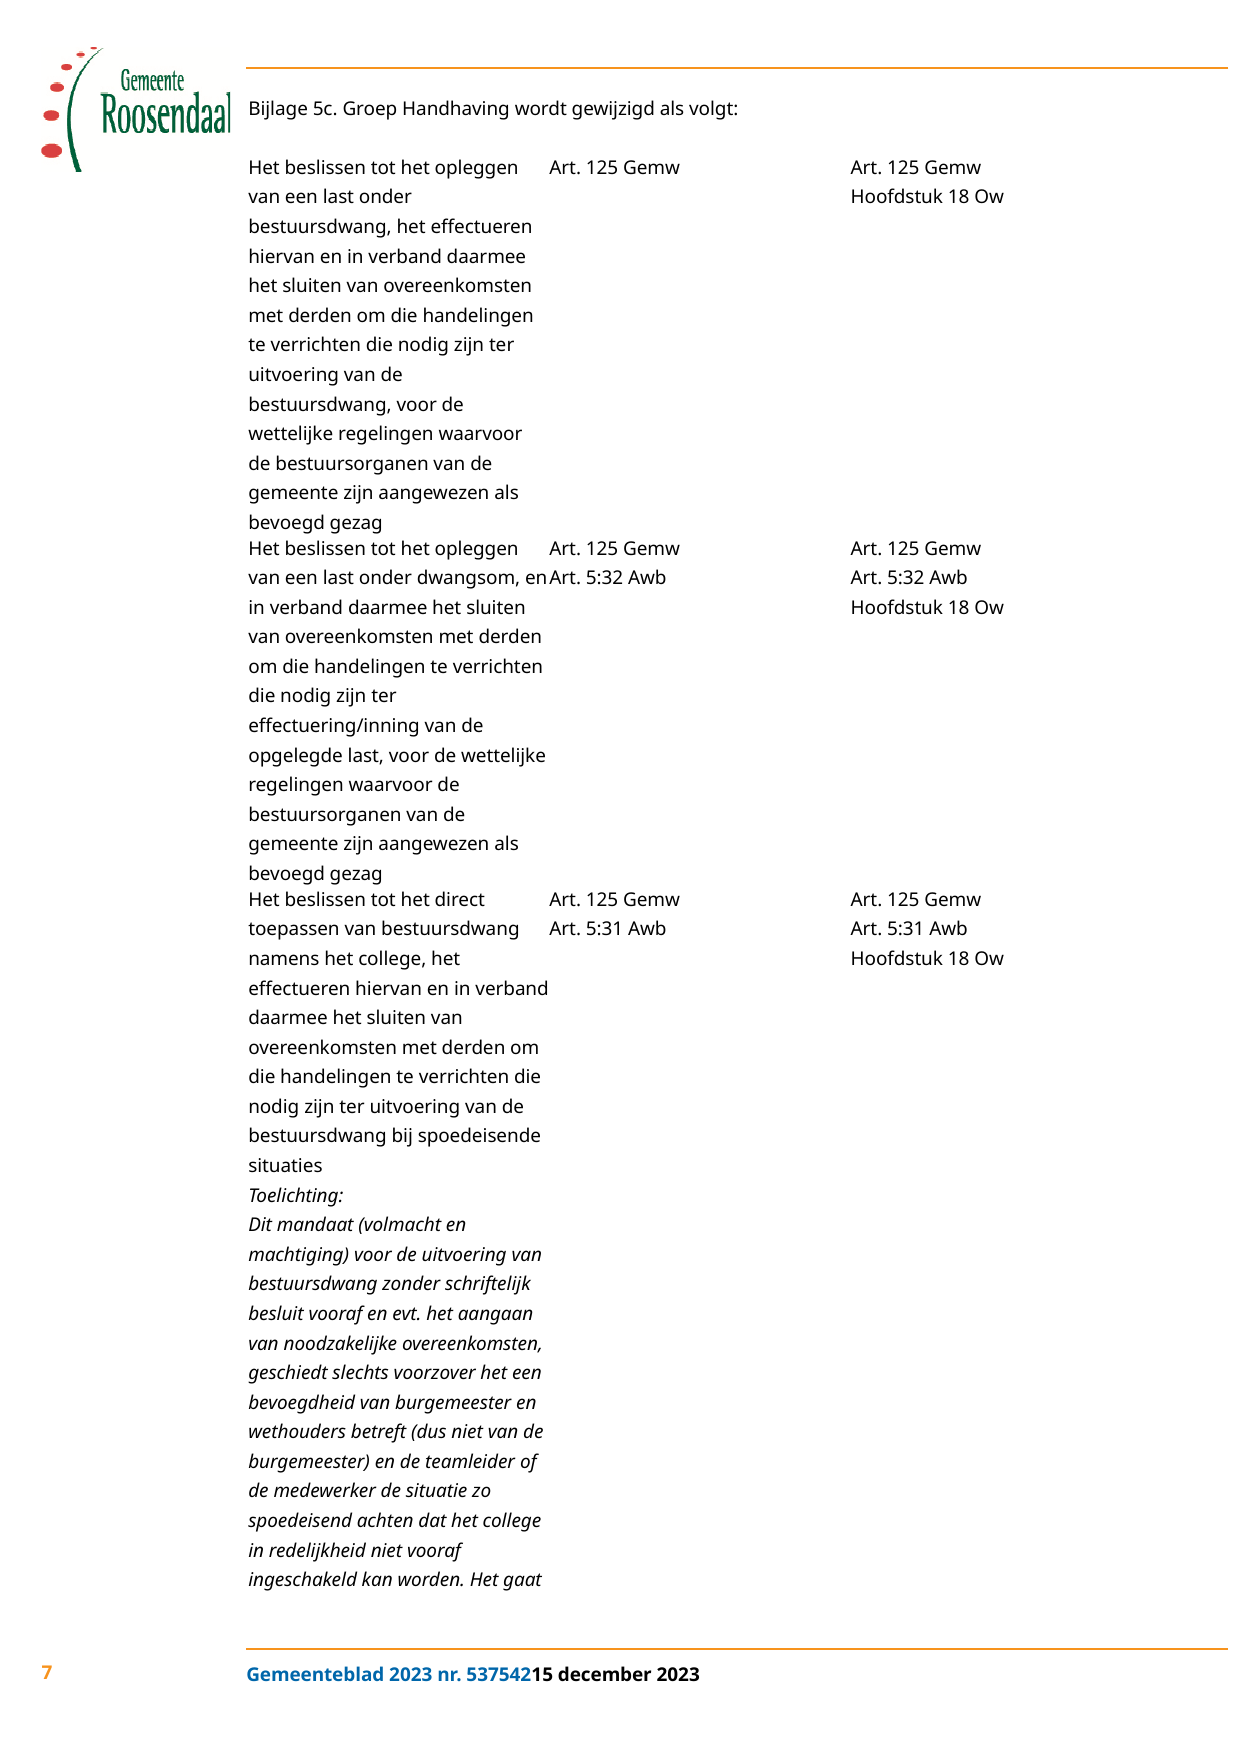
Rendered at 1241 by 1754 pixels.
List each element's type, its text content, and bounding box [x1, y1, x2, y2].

table_cell Het beslissen tot het opleggen van een last onder dwangsom, en in verband daarmee het sluiten van overeenkomsten met derden om die handelingen te verrichten die nodig zijn ter effectuering/inning van de opgelegde last, voor de wettelijke regelingen waarvoor de bestuursorganen van de gemeente zijn aangewezen als bevoegd gezag [248, 535, 549, 886]
table_cell Art. 125 Gemw Art. 5:32 Awb [549, 535, 850, 886]
table_cell Art. 125 Gemw Art. 5:31 Awb Hoofdstuk 18 Ow [850, 886, 1152, 1592]
table_header Het beslissen tot het opleggen van een last onder bestuursdwang, het effectueren hiervan en in verband daarmee het sluiten van overeenkomsten met derden om die handelingen te verrichten die nodig zijn ter uitvoering van de bestuursdwang, voor de wettelijke regelingen waarvoor de bestuursorganen van de gemeente zijn aangewezen als bevoegd gezag [248, 154, 549, 535]
table_cell Het beslissen tot het direct toepassen van bestuursdwang namens het college, het effectueren hiervan en in verband daarmee het sluiten van overeenkomsten met derden om die handelingen te verrichten die nodig zijn ter uitvoering van de bestuursdwang bij spoedeisende situaties Toelichting: Dit mandaat (volmacht en machtiging) voor de uitvoering van bestuursdwang zonder schriftelijk besluit vooraf en evt. het aangaan van noodzakelijke overeenkomsten, geschiedt slechts voorzover het een bevoegdheid van burgemeester en wethouders betreft (dus niet van de burgemeester) en de teamleider of de medewerker de situatie zo spoedeisend achten dat het college in redelijkheid niet vooraf ingeschakeld kan worden. Het gaat [248, 886, 549, 1592]
table_cell Art. 125 Gemw Art. 5:32 Awb Hoofdstuk 18 Ow [850, 535, 1152, 886]
table_header Art. 125 Gemw Hoofdstuk 18 Ow [850, 154, 1152, 535]
picture [41, 47, 231, 172]
text Bijlage 5c. Groep Handhaving wordt gewijzigd als volgt: [248, 95, 1152, 121]
table_header Art. 125 Gemw [549, 154, 850, 535]
table_cell Art. 125 Gemw Art. 5:31 Awb [549, 886, 850, 1592]
